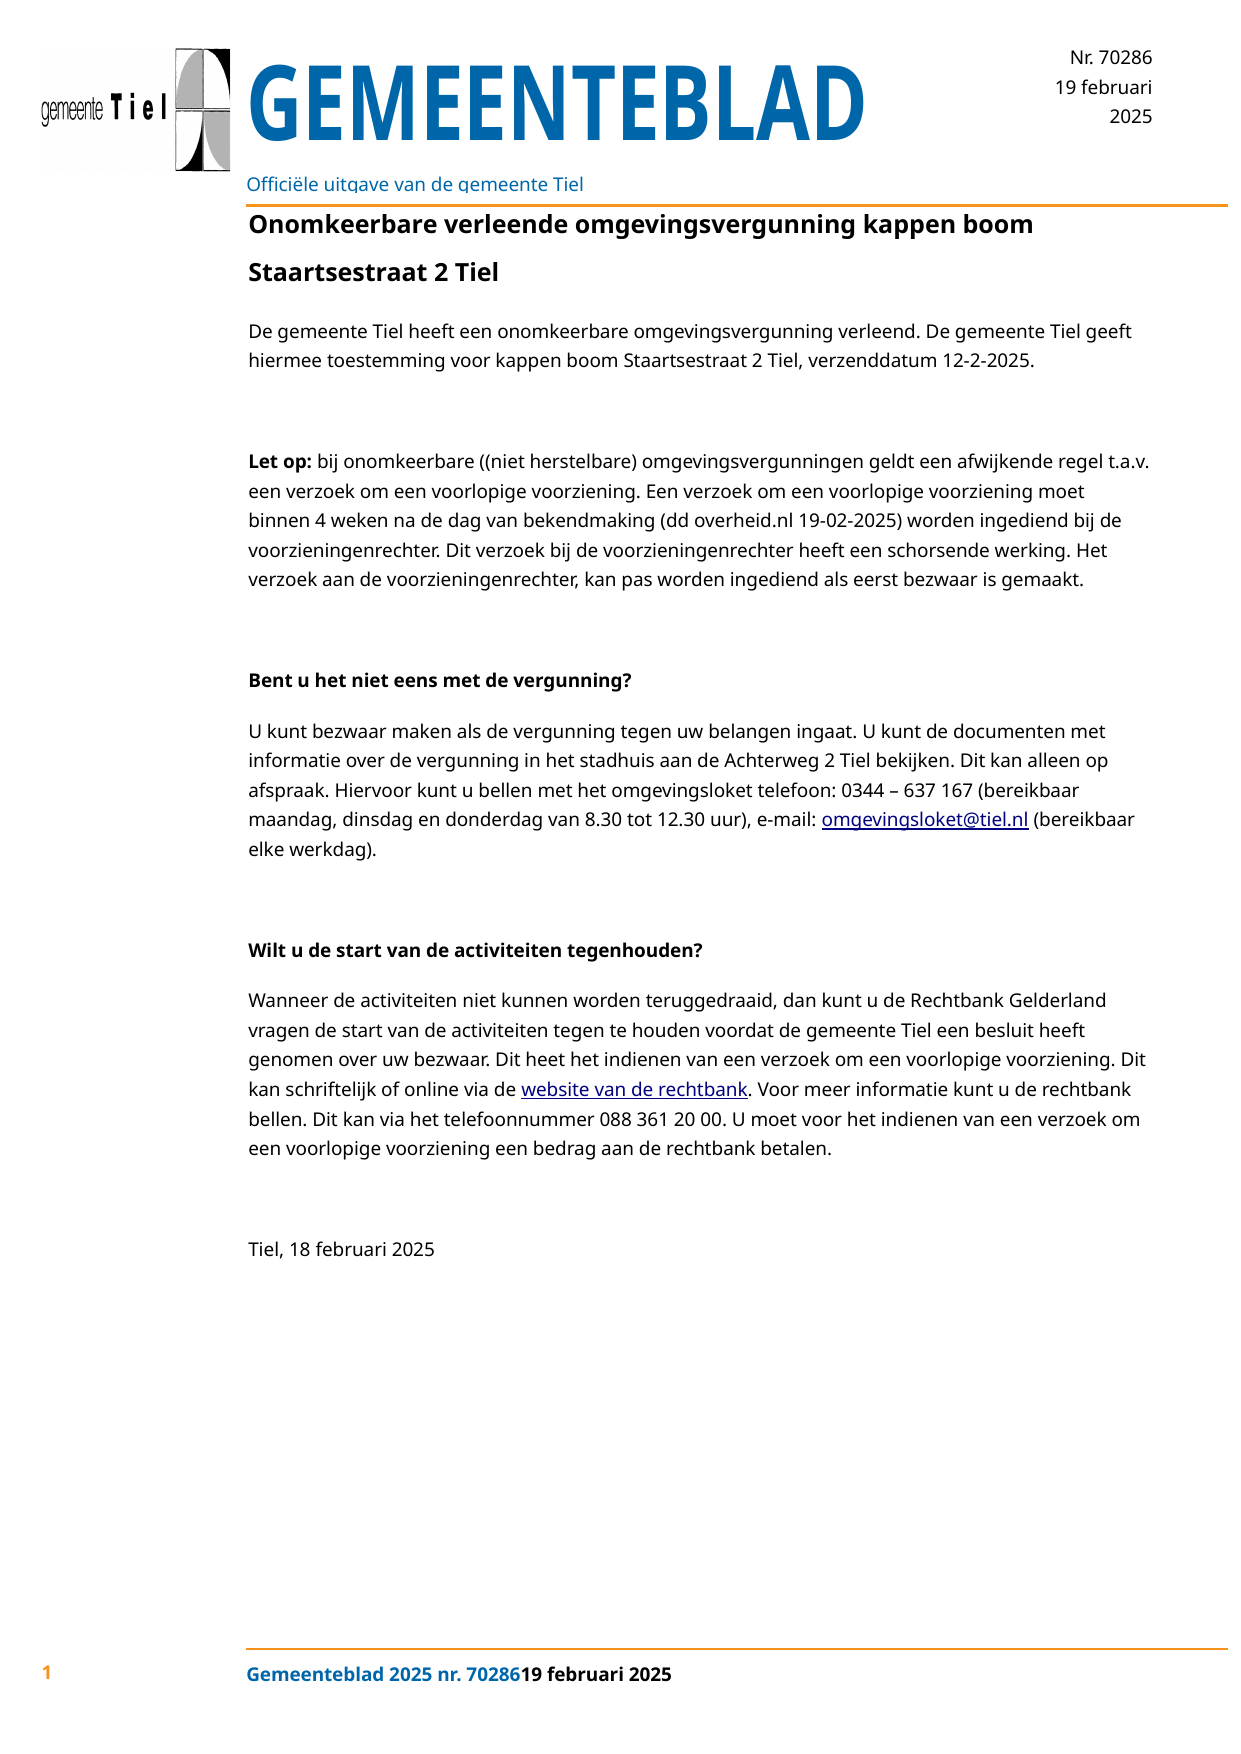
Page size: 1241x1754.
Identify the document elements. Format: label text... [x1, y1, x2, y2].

text De gemeente Tiel heeft een onomkeerbare omgevingsvergunning verleend. De gemeente Tiel geeft hiermee toestemming voor kappen boom Staartsestraat 2 Tiel, verzenddatum 12-2-2025. [248, 318, 1152, 373]
text Tiel, 18 februari 2025 [248, 1236, 1152, 1262]
text Wanneer de activiteiten niet kunnen worden teruggedraaid, dan kunt u de Rechtbank Gelderland vragen de start van de activiteiten tegen te houden voordat de gemeente Tiel een besluit heeft genomen over uw bezwaar. Dit heet het indienen van een verzoek om een voorlopige voorziening. Dit kan schriftelijk of online via de website van de rechtbank. Voor meer informatie kunt u de rechtbank bellen. Dit kan via het telefoonnummer 088 361 20 00. U moet voor het indienen van een verzoek om een voorlopige voorziening een bedrag aan de rechtbank betalen. [248, 987, 1152, 1161]
picture [41, 47, 231, 172]
text Onomkeerbare verleende omgevingsvergunning kappen boom Staartsestraat 2 Tiel [248, 207, 1152, 288]
text Bent u het niet eens met de vergunning? [248, 667, 1152, 693]
text Wilt u de start van de activiteiten tegenhouden? [248, 937, 1152, 963]
text Let op: bij onomkeerbare ((niet herstelbare) omgevingsvergunningen geldt een afwijkende regel t.a.v. een verzoek om een voorlopige voorziening. Een verzoek om een voorlopige voorziening moet binnen 4 weken na de dag van bekendmaking (dd overheid.nl 19-02-2025) worden ingediend bij de voorzieningenrechter. Dit verzoek bij de voorzieningenrechter heeft een schorsende werking. Het verzoek aan de voorzieningenrechter, kan pas worden ingediend als eerst bezwaar is gemaakt. [248, 448, 1152, 592]
text U kunt bezwaar maken als de vergunning tegen uw belangen ingaat. U kunt de documenten met informatie over de vergunning in het stadhuis aan de Achterweg 2 Tiel bekijken. Dit kan alleen op afspraak. Hiervoor kunt u bellen met het omgevingsloket telefoon: 0344 – 637 167 (bereikbaar maandag, dinsdag en donderdag van 8.30 tot 12.30 uur), e-mail: omgevingsloket@tiel.nl (bereikbaar elke werkdag). [248, 718, 1152, 862]
